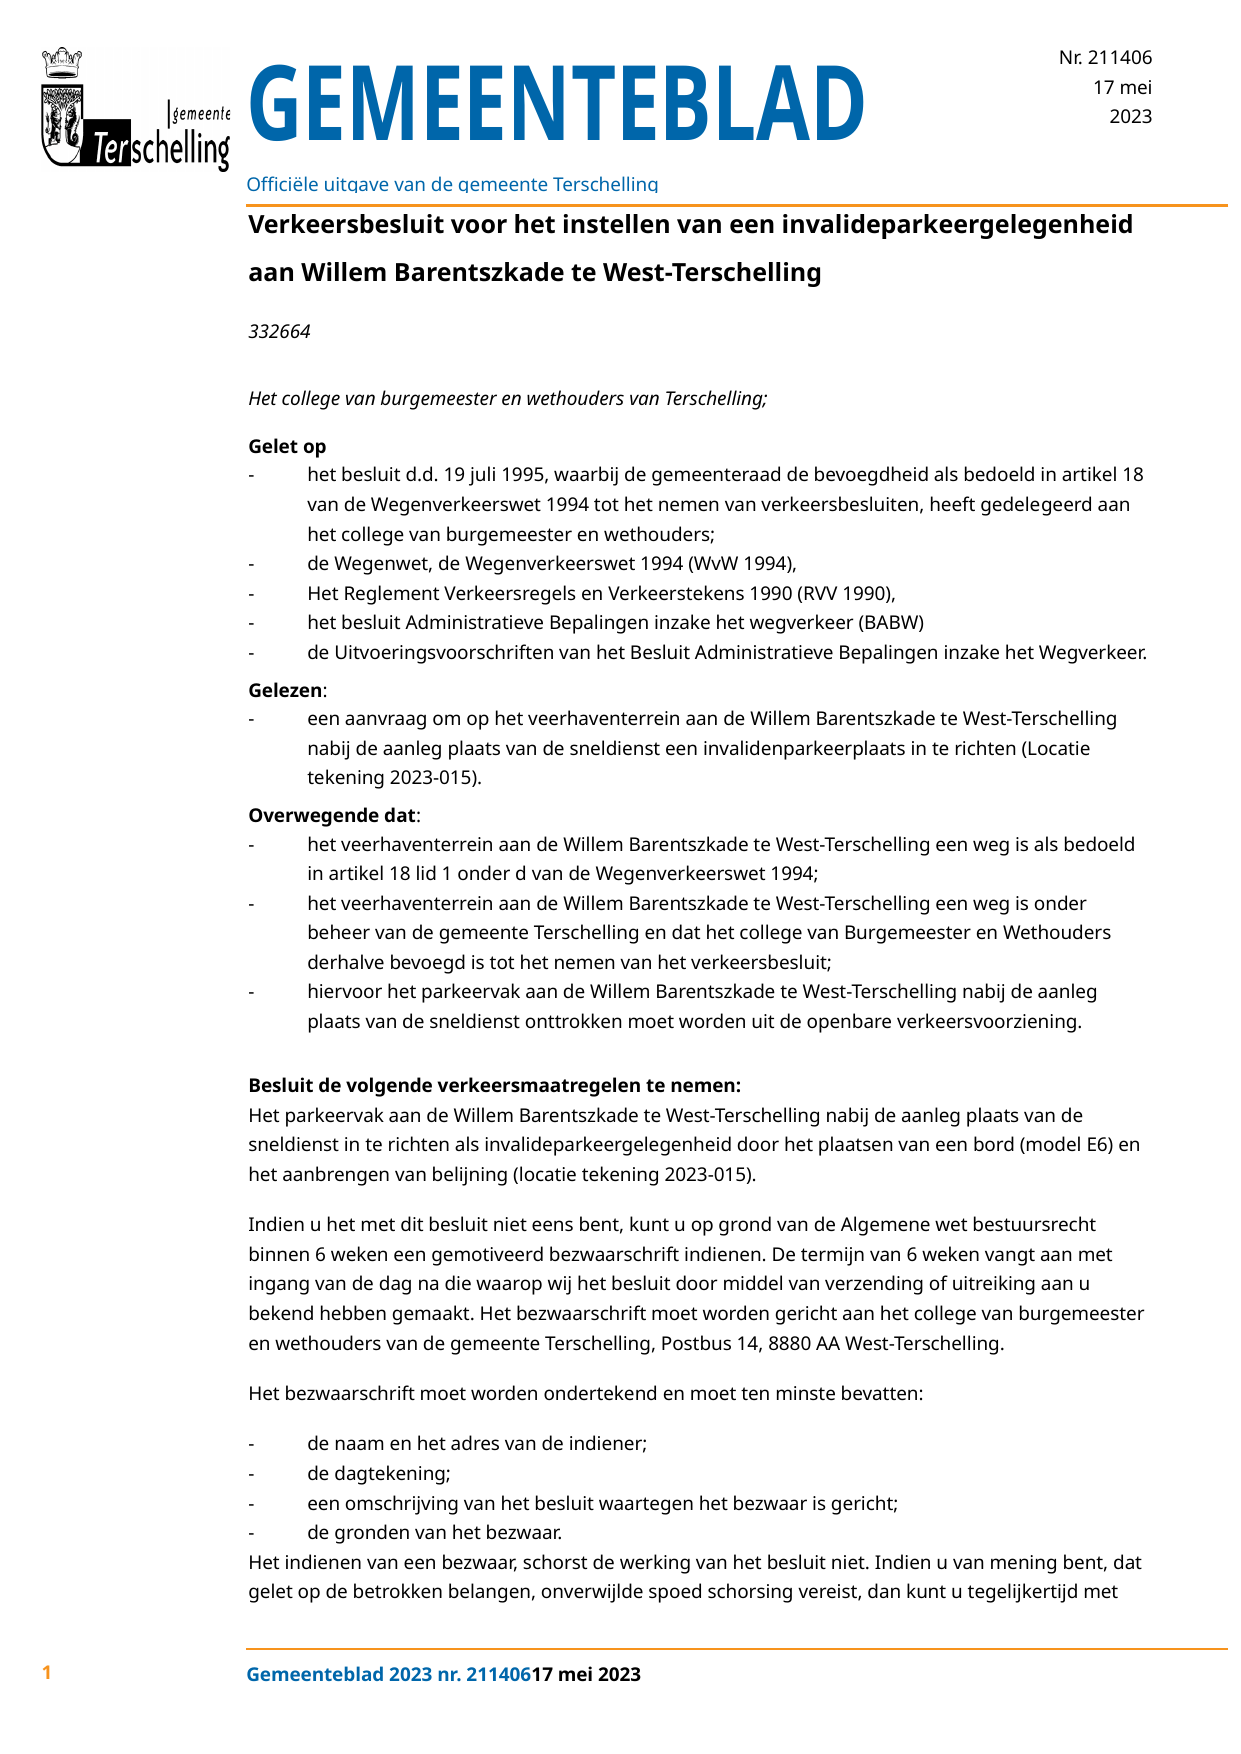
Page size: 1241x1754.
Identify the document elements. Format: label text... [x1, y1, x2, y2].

list het besluit Administratieve Bepalingen inzake het wegverkeer (BABW) [248, 609, 1152, 635]
list het besluit d.d. 19 juli 1995, waarbij de gemeenteraad de bevoegdheid als bedoeld in artikel 18 van de Wegenverkeerswet 1994 tot het nemen van verkeersbesluiten, heeft gedele­geerd aan het college van burgemeester en wethouders; [248, 462, 1152, 546]
text Overwegende dat: [248, 802, 1152, 828]
text 332664 [248, 318, 1152, 344]
list een aanvraag om op het veerhaventerrein aan de Willem Barentszkade te West-Terschelling nabij de aanleg plaats van de sneldienst een invalidenparkeerplaats in te richten (Locatie tekening 2023-015). [248, 705, 1152, 790]
text Het indienen van een bezwaar, schorst de werking van het besluit niet. Indien u van mening bent, dat gelet op de betrokken belangen, onverwijlde spoed schorsing vereist, dan kunt u tegelijkertijd met [248, 1549, 1152, 1604]
list het veerhaventerrein aan de Willem Barentszkade te West-Terschelling een weg is als bedoeld in artikel 18 lid 1 onder d van de Wegenverkeerswet 1994; [248, 831, 1152, 886]
picture [41, 47, 231, 172]
list de dagtekening; [248, 1460, 1152, 1486]
text Indien u het met dit besluit niet eens bent, kunt u op grond van de Algemene wet bestuursrecht binnen 6 weken een gemotiveerd bezwaarschrift indienen. De termijn van 6 weken vangt aan met ingang van de dag na die waarop wij het besluit door middel van verzending of uitreiking aan u bekend hebben gemaakt. Het bezwaarschrift moet worden gericht aan het college van burgemeester en wethouders van de gemeente Terschelling, Postbus 14, 8880 AA West-Terschelling. [248, 1211, 1152, 1355]
list hiervoor het parkeervak aan de Willem Barentszkade te West-Terschelling nabij de aanleg plaats van de sneldienst onttrokken moet worden uit de openbare verkeersvoorziening. [248, 979, 1152, 1034]
text Het parkeervak aan de Willem Barentszkade te West-Terschelling nabij de aanleg plaats van de sneldienst in te richten als invalideparkeergelegenheid door het plaatsen van een bord (model E6) en het aanbrengen van belijning (locatie tekening 2023-015). [248, 1102, 1152, 1187]
list de Wegenwet, de Wegenverkeerswet 1994 (WvW 1994), [248, 550, 1152, 576]
list het veerhaventerrein aan de Willem Barentszkade te West-Terschelling een weg is onder beheer van de gemeente Terschelling en dat het college van Burgemeester en Wethouders derhalve bevoegd is tot het nemen van het verkeersbesluit; [248, 890, 1152, 975]
list de gronden van het bezwaar. [248, 1519, 1152, 1545]
list de naam en het adres van de indiener; [248, 1431, 1152, 1456]
text Het college van burgemeester en wethouders van Terschelling; [248, 386, 1152, 411]
text Gelezen: [248, 677, 1152, 703]
list Het Reglement Verkeersregels en Verkeerstekens 1990 (RVV 1990), [248, 580, 1152, 606]
text Verkeersbesluit voor het instellen van een invalideparkeergelegenheid aan Willem Barentszkade te West-Terschelling [248, 207, 1152, 288]
list de Uitvoeringsvoorschriften van het Besluit Administratieve Bepalingen inzake het Wegverkeer. [248, 639, 1152, 665]
text Besluit de volgende verkeersmaatregelen te nemen: [248, 1072, 1152, 1098]
text Gelet op [248, 433, 1152, 459]
text Het bezwaarschrift moet worden ondertekend en moet ten minste bevatten: [248, 1380, 1152, 1406]
list een omschrijving van het besluit waartegen het bezwaar is gericht; [248, 1490, 1152, 1515]
